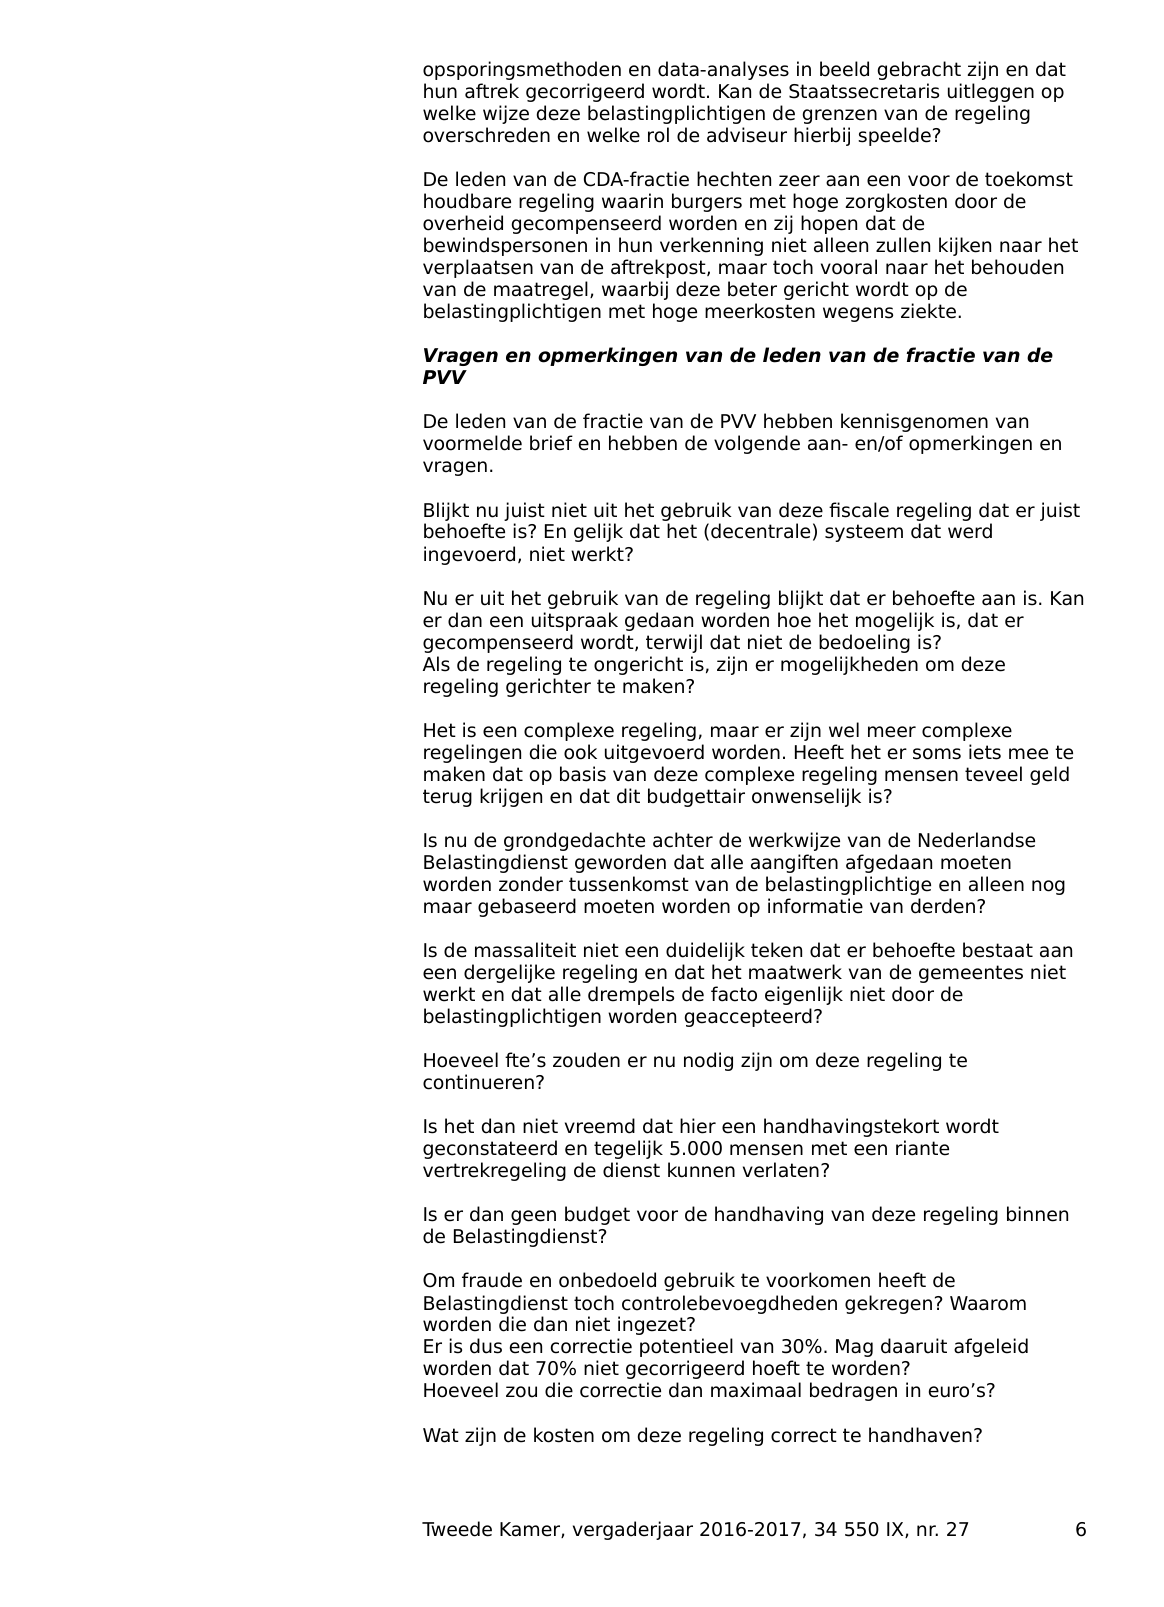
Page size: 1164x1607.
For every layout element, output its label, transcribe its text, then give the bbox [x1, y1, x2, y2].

text Blijkt nu juist niet uit het gebruik van deze fiscale regeling dat er juist behoefte is? En gelijk dat het (decentrale) systeem dat werd ingevoerd, niet werkt? [422, 499, 1087, 565]
text Om fraude en onbedoeld gebruik te voorkomen heeft de Belastingdienst toch controlebevoegdheden gekregen? Waarom worden die dan niet ingezet? [422, 1270, 1087, 1336]
text Het is een complexe regeling, maar er zijn wel meer complexe regelingen die ook uitgevoerd worden. Heeft het er soms iets mee te maken dat op basis van deze complexe regeling mensen teveel geld terug krijgen en dat dit budgettair onwenselijk is? [422, 720, 1087, 808]
text Als de regeling te ongericht is, zijn er mogelijkheden om deze regeling gerichter te maken? [422, 653, 1087, 697]
text Is er dan geen budget voor de handhaving van deze regeling binnen de Belastingdienst? [422, 1204, 1087, 1248]
text Wat zijn de kosten om deze regeling correct te handhaven? [422, 1424, 1087, 1446]
text Is het dan niet vreemd dat hier een handhavingstekort wordt geconstateerd en tegelijk 5.000 mensen met een riante vertrekregeling de dienst kunnen verlaten? [422, 1116, 1087, 1182]
text opsporingsmethoden en data-analyses in beeld gebracht zijn en dat hun aftrek gecorrigeerd wordt. Kan de Staatssecretaris uitleggen op welke wijze deze belastingplichtigen de grenzen van de regeling overschreden en welke rol de adviseur hierbij speelde? [422, 59, 1087, 147]
text Is de massaliteit niet een duidelijk teken dat er behoefte bestaat aan een dergelijke regeling en dat het maatwerk van de gemeentes niet werkt en dat alle drempels de facto eigenlijk niet door de belastingplichtigen worden geaccepteerd? [422, 940, 1087, 1028]
text Hoeveel zou die correctie dan maximaal bedragen in euro’s? [422, 1380, 1087, 1402]
text Er is dus een correctie potentieel van 30%. Mag daaruit afgeleid worden dat 70% niet gecorrigeerd hoeft te worden? [422, 1336, 1087, 1380]
text Is nu de grondgedachte achter de werkwijze van de Nederlandse Belastingdienst geworden dat alle aangiften afgedaan moeten worden zonder tussenkomst van de belastingplichtige en alleen nog maar gebaseerd moeten worden op informatie van derden? [422, 830, 1087, 918]
subtitle Vragen en opmerkingen van de leden van de fractie van de PVV [422, 345, 1087, 389]
text Hoeveel fte’s zouden er nu nodig zijn om deze regeling te continueren? [422, 1050, 1087, 1094]
text Nu er uit het gebruik van de regeling blijkt dat er behoefte aan is. Kan er dan een uitspraak gedaan worden hoe het mogelijk is, dat er gecompenseerd wordt, terwijl dat niet de bedoeling is? [422, 588, 1087, 653]
text De leden van de fractie van de PVV hebben kennisgenomen van voormelde brief en hebben de volgende aan- en/of opmerkingen en vragen. [422, 411, 1087, 477]
text De leden van de CDA-fractie hechten zeer aan een voor de toekomst houdbare regeling waarin burgers met hoge zorgkosten door de overheid gecompenseerd worden en zij hopen dat de bewindspersonen in hun verkenning niet alleen zullen kijken naar het verplaatsen van de aftrekpost, maar toch vooral naar het behouden van de maatregel, waarbij deze beter gericht wordt op de belastingplichtigen met hoge meerkosten wegens ziekte. [422, 169, 1087, 323]
